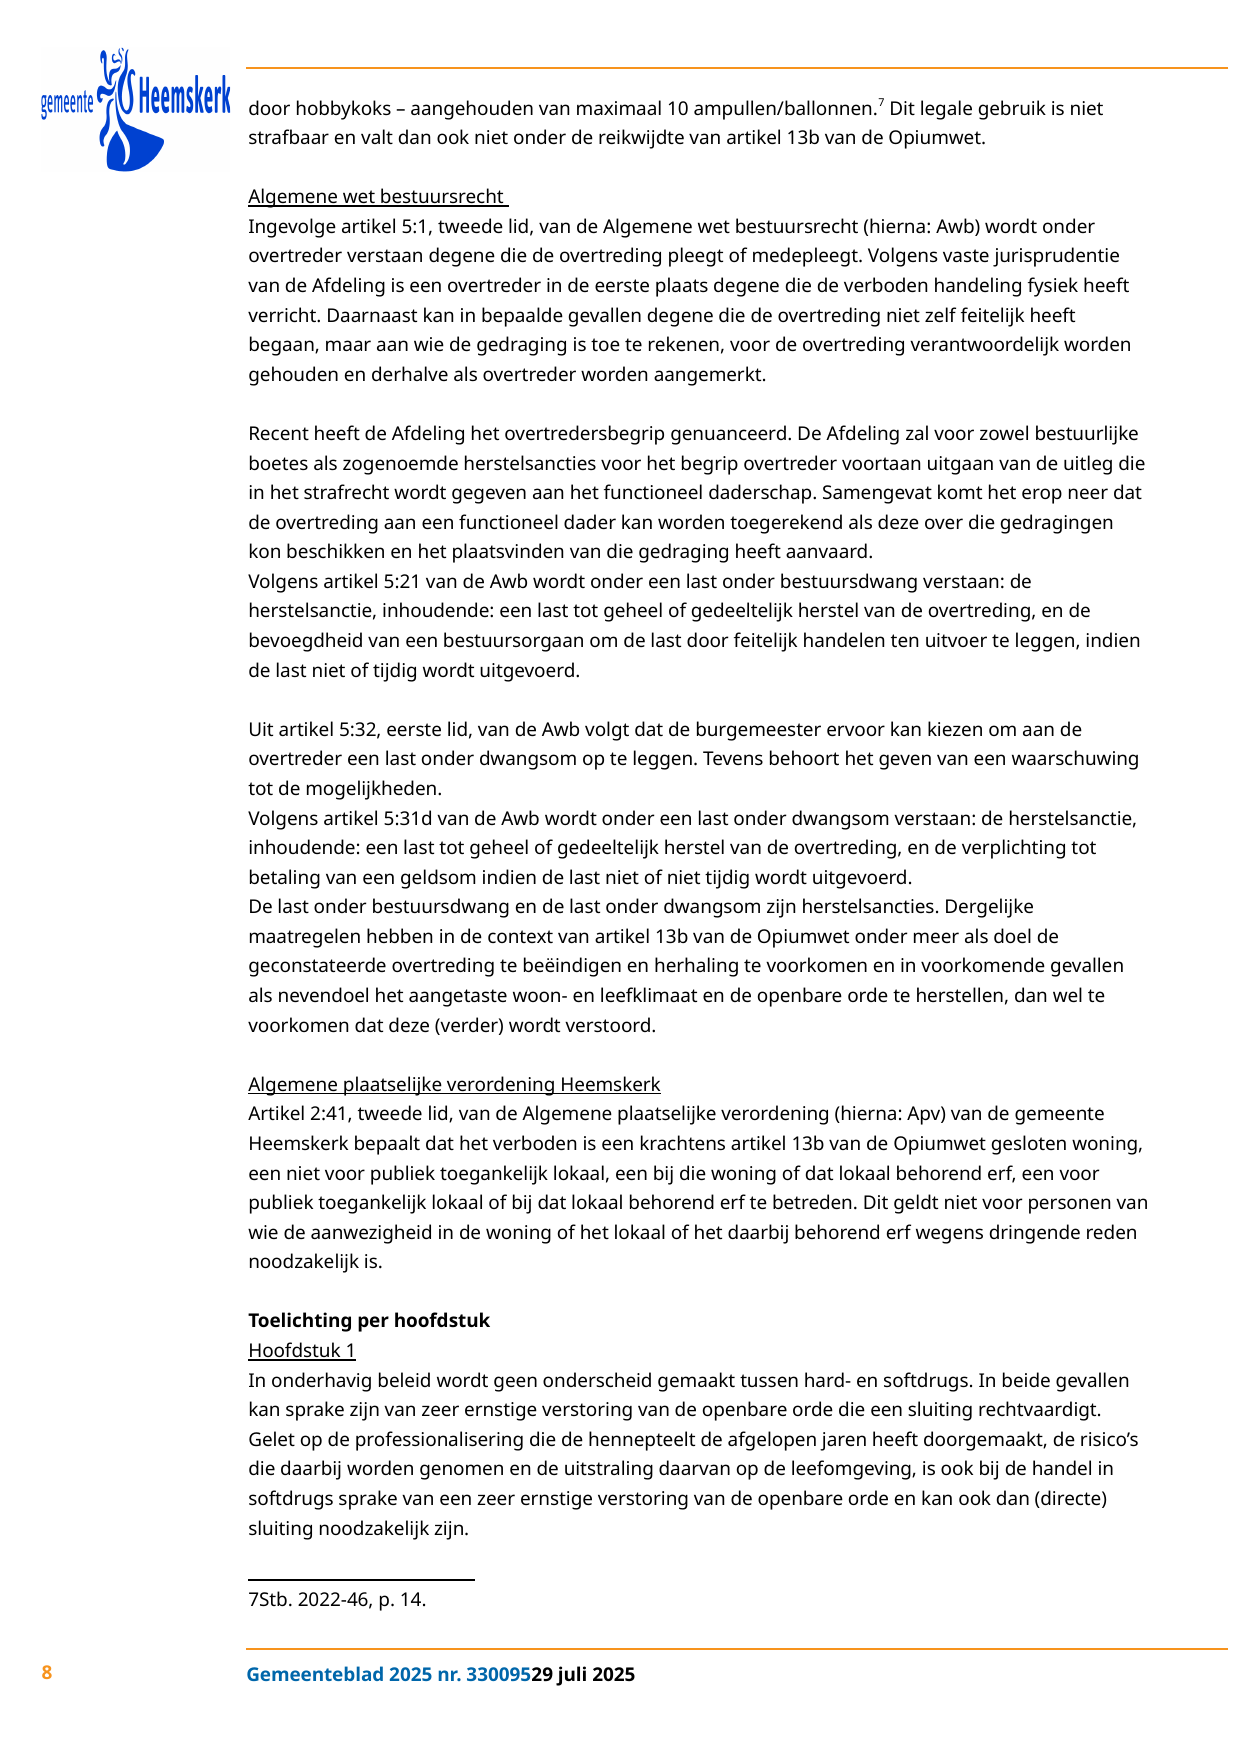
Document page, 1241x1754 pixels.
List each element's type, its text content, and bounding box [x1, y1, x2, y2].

text Recent heeft de Afdeling het overtredersbegrip genuanceerd. De Afdeling zal voor zowel bestuurlijke boetes als zogenoemde herstelsancties voor het begrip overtreder voortaan uitgaan van de uitleg die in het strafrecht wordt gegeven aan het functioneel daderschap. Samengevat komt het erop neer dat de overtreding aan een functioneel dader kan worden toegerekend als deze over die gedragingen kon beschikken en het plaatsvinden van die gedraging heeft aanvaard. [248, 420, 1152, 564]
text Algemene plaatselijke verordening Heemskerk [248, 1071, 1152, 1097]
text Algemene wet bestuursrecht [248, 183, 1152, 209]
text Volgens artikel 5:31d van de Awb wordt onder een last onder dwangsom verstaan: de herstelsanctie, inhoudende: een last tot geheel of gedeeltelijk herstel van de overtreding, en de verplichting tot betaling van een geldsom indien de last niet of niet tijdig wordt uitgevoerd. [248, 805, 1152, 890]
text Uit artikel 5:32, eerste lid, van de Awb volgt dat de burgemeester ervoor kan kiezen om aan de overtreder een last onder dwangsom op te leggen. Tevens behoort het geven van een waarschuwing tot de mogelijkheden. [248, 716, 1152, 801]
text Ingevolge artikel 5:1, tweede lid, van de Algemene wet bestuursrecht (hierna: Awb) wordt onder overtreder verstaan degene die de overtreding pleegt of medepleegt. Volgens vaste jurisprudentie van de Afdeling is een overtreder in de eerste plaats degene die de verboden handeling fysiek heeft verricht. Daarnaast kan in bepaalde gevallen degene die de overtreding niet zelf feitelijk heeft begaan, maar aan wie de gedraging is toe te rekenen, voor de overtreding verantwoordelijk worden gehouden en derhalve als overtreder worden aangemerkt. [248, 213, 1152, 387]
text Hoofdstuk 1 [248, 1337, 1152, 1363]
text De last onder bestuursdwang en de last onder dwangsom zijn herstelsancties. Dergelijke maatregelen hebben in de context van artikel 13b van de Opiumwet onder meer als doel de geconstateerde overtreding te beëindigen en herhaling te voorkomen en in voorkomende gevallen als nevendoel het aangetaste woon- en leefklimaat en de openbare orde te herstellen, dan wel te voorkomen dat deze (verder) wordt verstoord. [248, 893, 1152, 1038]
picture [41, 47, 231, 172]
text Stb. 2022-46, p. 14. [248, 1586, 1152, 1612]
text In onderhavig beleid wordt geen onderscheid gemaakt tussen hard- en softdrugs. In beide gevallen kan sprake zijn van zeer ernstige verstoring van de openbare orde die een sluiting rechtvaardigt. Gelet op de professionalisering die de hennepteelt de afgelopen jaren heeft doorgemaakt, de risico’s die daarbij worden genomen en de uitstraling daarvan op de leefomgeving, is ook bij de handel in softdrugs sprake van een zeer ernstige verstoring van de openbare orde en kan ook dan (directe) sluiting noodzakelijk zijn. [248, 1367, 1152, 1541]
text Toelichting per hoofdstuk [248, 1308, 1152, 1333]
text door hobbykoks – aangehouden van maximaal 10 ampullen/ballonnen. Dit legale gebruik is niet strafbaar en valt dan ook niet onder de reikwijdte van artikel 13b van de Opiumwet. [248, 95, 1152, 150]
text Artikel 2:41, tweede lid, van de Algemene plaatselijke verordening (hierna: Apv) van de gemeente Heemskerk bepaalt dat het verboden is een krachtens artikel 13b van de Opiumwet gesloten woning, een niet voor publiek toegankelijk lokaal, een bij die woning of dat lokaal behorend erf, een voor publiek toegankelijk lokaal of bij dat lokaal behorend erf te betreden. Dit geldt niet voor personen van wie de aanwezigheid in de woning of het lokaal of het daarbij behorend erf wegens dringende reden noodzakelijk is. [248, 1101, 1152, 1274]
text Volgens artikel 5:21 van de Awb wordt onder een last onder bestuursdwang verstaan: de herstelsanctie, inhoudende: een last tot geheel of gedeeltelijk herstel van de overtreding, en de bevoegdheid van een bestuursorgaan om de last door feitelijk handelen ten uitvoer te leggen, indien de last niet of tijdig wordt uitgevoerd. [248, 568, 1152, 683]
